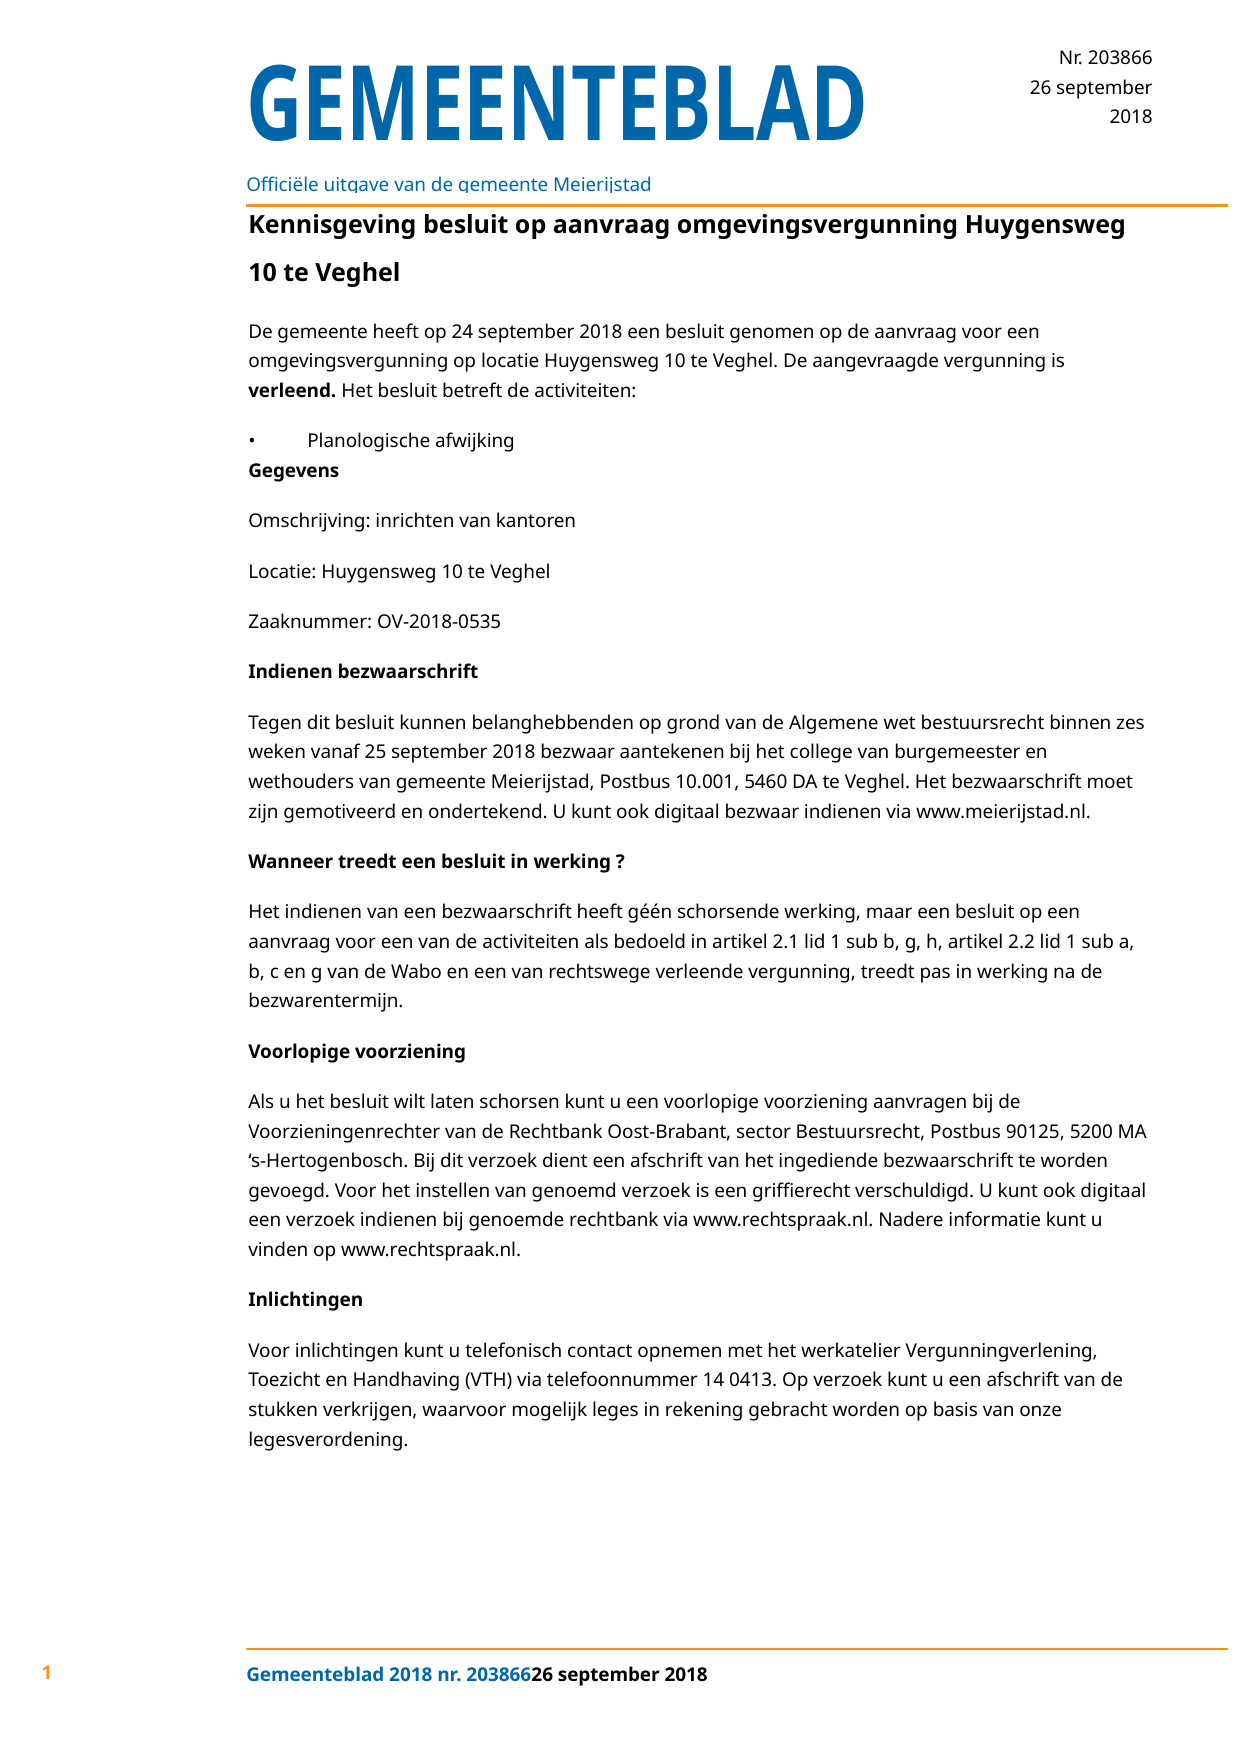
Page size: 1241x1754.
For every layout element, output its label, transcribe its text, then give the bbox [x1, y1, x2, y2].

text De gemeente heeft op 24 september 2018 een besluit genomen op de aanvraag voor een omgevingsvergunning op locatie Huygensweg 10 te Veghel. De aangevraagde vergunning is verleend. Het besluit betreft de activiteiten: [248, 318, 1152, 403]
text Inlichtingen [248, 1287, 1152, 1312]
text Voorlopige voorziening [248, 1038, 1152, 1064]
text Indienen bezwaarschrift [248, 659, 1152, 684]
text Voor inlichtingen kunt u telefonisch contact opnemen met het werkatelier Vergunningverlening, Toezicht en Handhaving (VTH) via telefoonnummer 14 0413. Op verzoek kunt u een afschrift van de stukken verkrijgen, waarvoor mogelijk leges in rekening gebracht worden op basis van onze legesverordening. [248, 1337, 1152, 1452]
text Tegen dit besluit kunnen belanghebbenden op grond van de Algemene wet bestuursrecht binnen zes weken vanaf 25 september 2018 bezwaar aantekenen bij het college van burgemeester en wethouders van gemeente Meierijstad, Postbus 10.001, 5460 DA te Veghel. Het bezwaarschrift moet zijn gemotiveerd en ondertekend. U kunt ook digitaal bezwaar indienen via www.meierijstad.nl. [248, 709, 1152, 824]
text Als u het besluit wilt laten schorsen kunt u een voorlopige voorziening aanvragen bij de Voorzieningenrechter van de Rechtbank Oost-Brabant, sector Bestuursrecht, Postbus 90125, 5200 MA ‘s-Hertogenbosch. Bij dit verzoek dient een afschrift van het ingediende bezwaarschrift te worden gevoegd. Voor het instellen van genoemd verzoek is een griffierecht verschuldigd. U kunt ook digitaal een verzoek indienen bij genoemde rechtbank via www.rechtspraak.nl. Nadere informatie kunt u vinden op www.rechtspraak.nl. [248, 1088, 1152, 1262]
text Het indienen van een bezwaarschrift heeft géén schorsende werking, maar een besluit op een aanvraag voor een van de activiteiten als bedoeld in artikel 2.1 lid 1 sub b, g, h, artikel 2.2 lid 1 sub a, b, c en g van de Wabo en een van rechtswege verleende vergunning, treedt pas in werking na de bezwarentermijn. [248, 899, 1152, 1013]
text Omschrijving: inrichten van kantoren [248, 507, 1152, 533]
list Planologische afwijking [248, 427, 1152, 453]
text Gegevens [248, 457, 1152, 483]
text Locatie: Huygensweg 10 te Veghel [248, 558, 1152, 584]
text Wanneer treedt een besluit in werking ? [248, 848, 1152, 874]
text Kennisgeving besluit op aanvraag omgevingsvergunning Huygensweg 10 te Veghel [248, 207, 1152, 288]
picture [41, 47, 231, 172]
text Zaaknummer: OV-2018-0535 [248, 608, 1152, 634]
